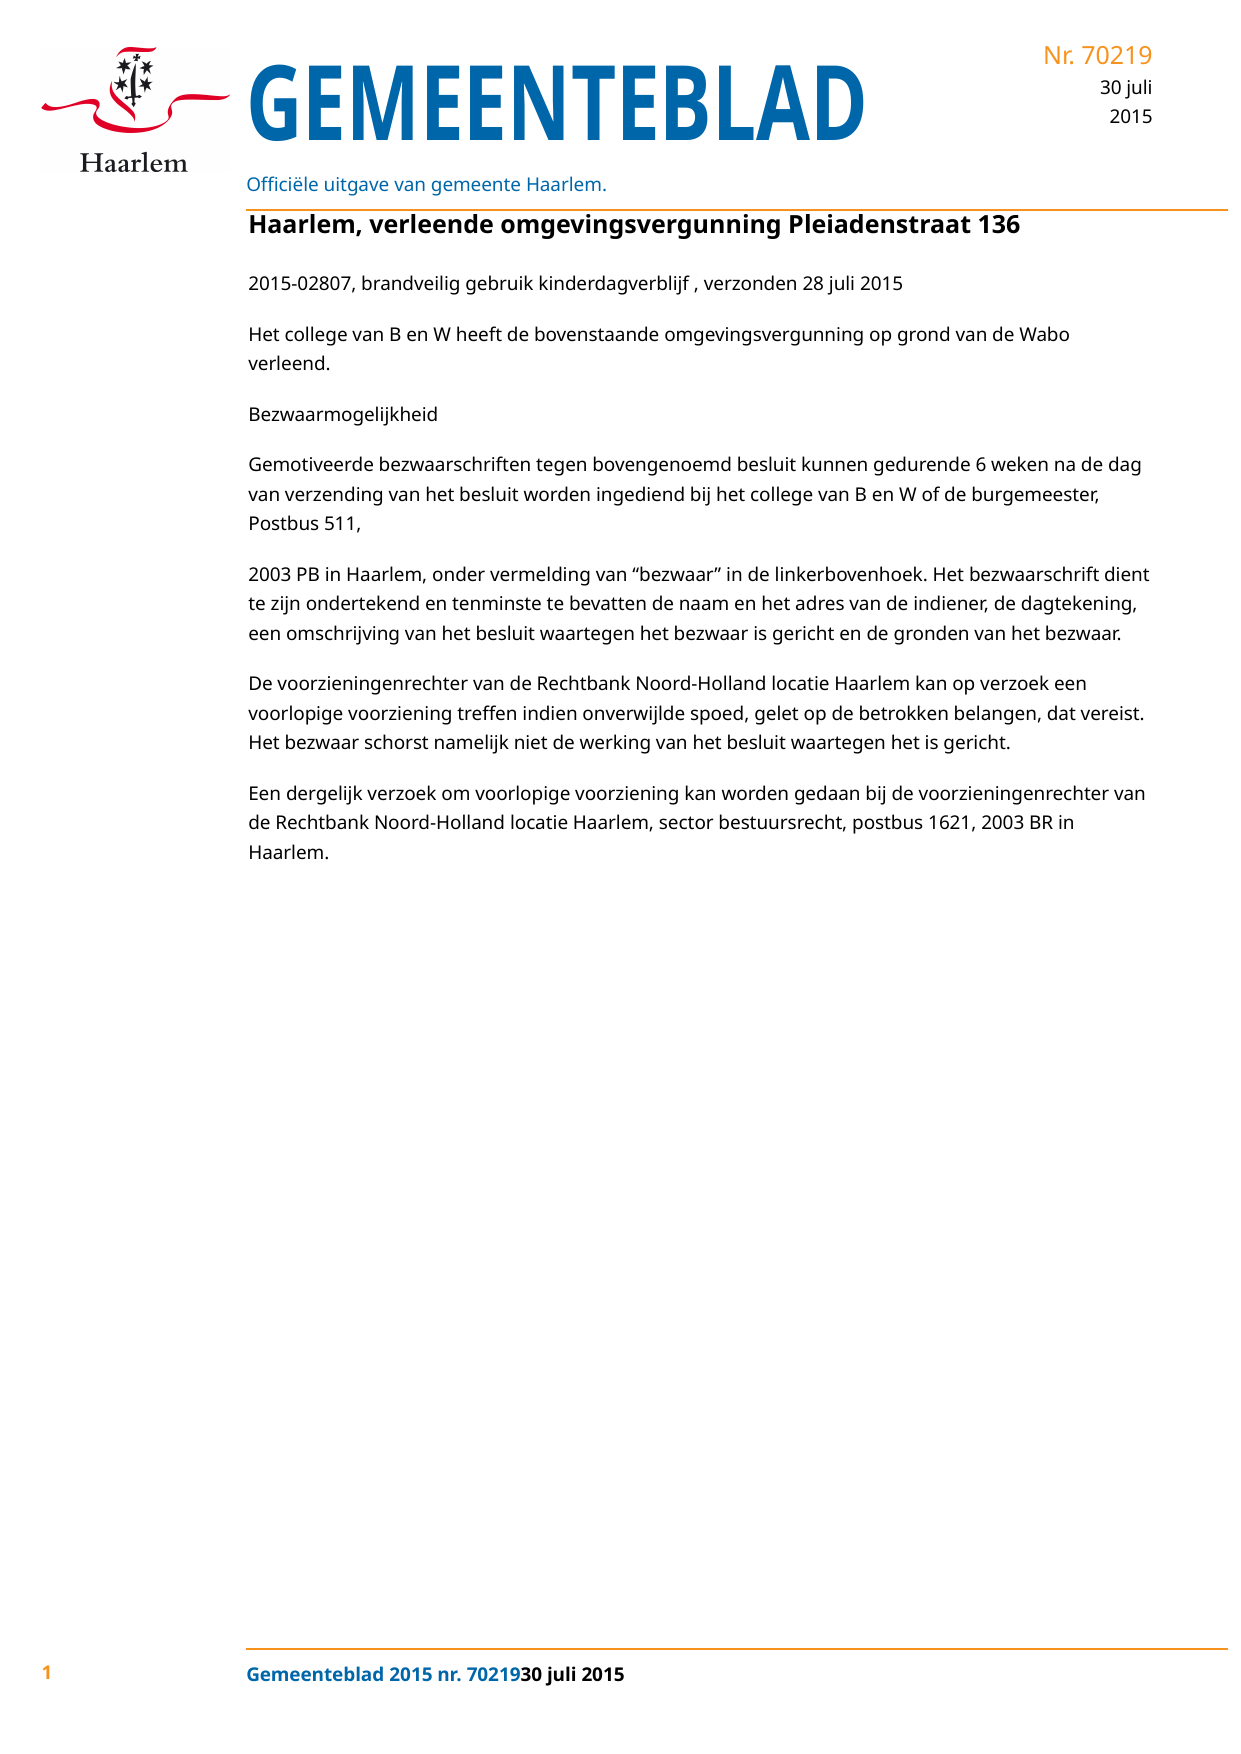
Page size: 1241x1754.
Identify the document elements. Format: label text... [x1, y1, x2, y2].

text Bezwaarmogelijkheid [248, 401, 1152, 426]
text Een dergelijk verzoek om voorlopige voorziening kan worden gedaan bij de voorzieningenrechter van de Rechtbank Noord-Holland locatie Haarlem, sector bestuursrecht, postbus 1621, 2003 BR in Haarlem. [248, 780, 1152, 865]
text Het college van B en W heeft de bovenstaande omgevingsvergunning op grond van de Wabo verleend. [248, 321, 1152, 376]
text Haarlem, verleende omgevingsvergunning Pleiadenstraat 136 [248, 211, 1152, 241]
picture [41, 47, 231, 172]
text 2003 PB in Haarlem, onder vermelding van “bezwaar” in de linkerbovenhoek. Het bezwaarschrift dient te zijn ondertekend en tenminste te bevatten de naam en het adres van de indiener, de dagtekening, een omschrijving van het besluit waartegen het bezwaar is gericht en de gronden van het bezwaar. [248, 561, 1152, 646]
text 2015-02807, brandveilig gebruik kinderdagverblijf , verzonden 28 juli 2015 [248, 270, 1152, 296]
text Gemotiveerde bezwaarschriften tegen bovengenoemd besluit kunnen gedurende 6 weken na de dag van verzending van het besluit worden ingediend bij het college van B en W of de burgemeester, Postbus 511, [248, 451, 1152, 536]
text De voorzieningenrechter van de Rechtbank Noord-Holland locatie Haarlem kan op verzoek een voorlopige voorziening treffen indien onverwijlde spoed, gelet op de betrokken belangen, dat vereist. Het bezwaar schorst namelijk niet de werking van het besluit waartegen het is gericht. [248, 670, 1152, 755]
